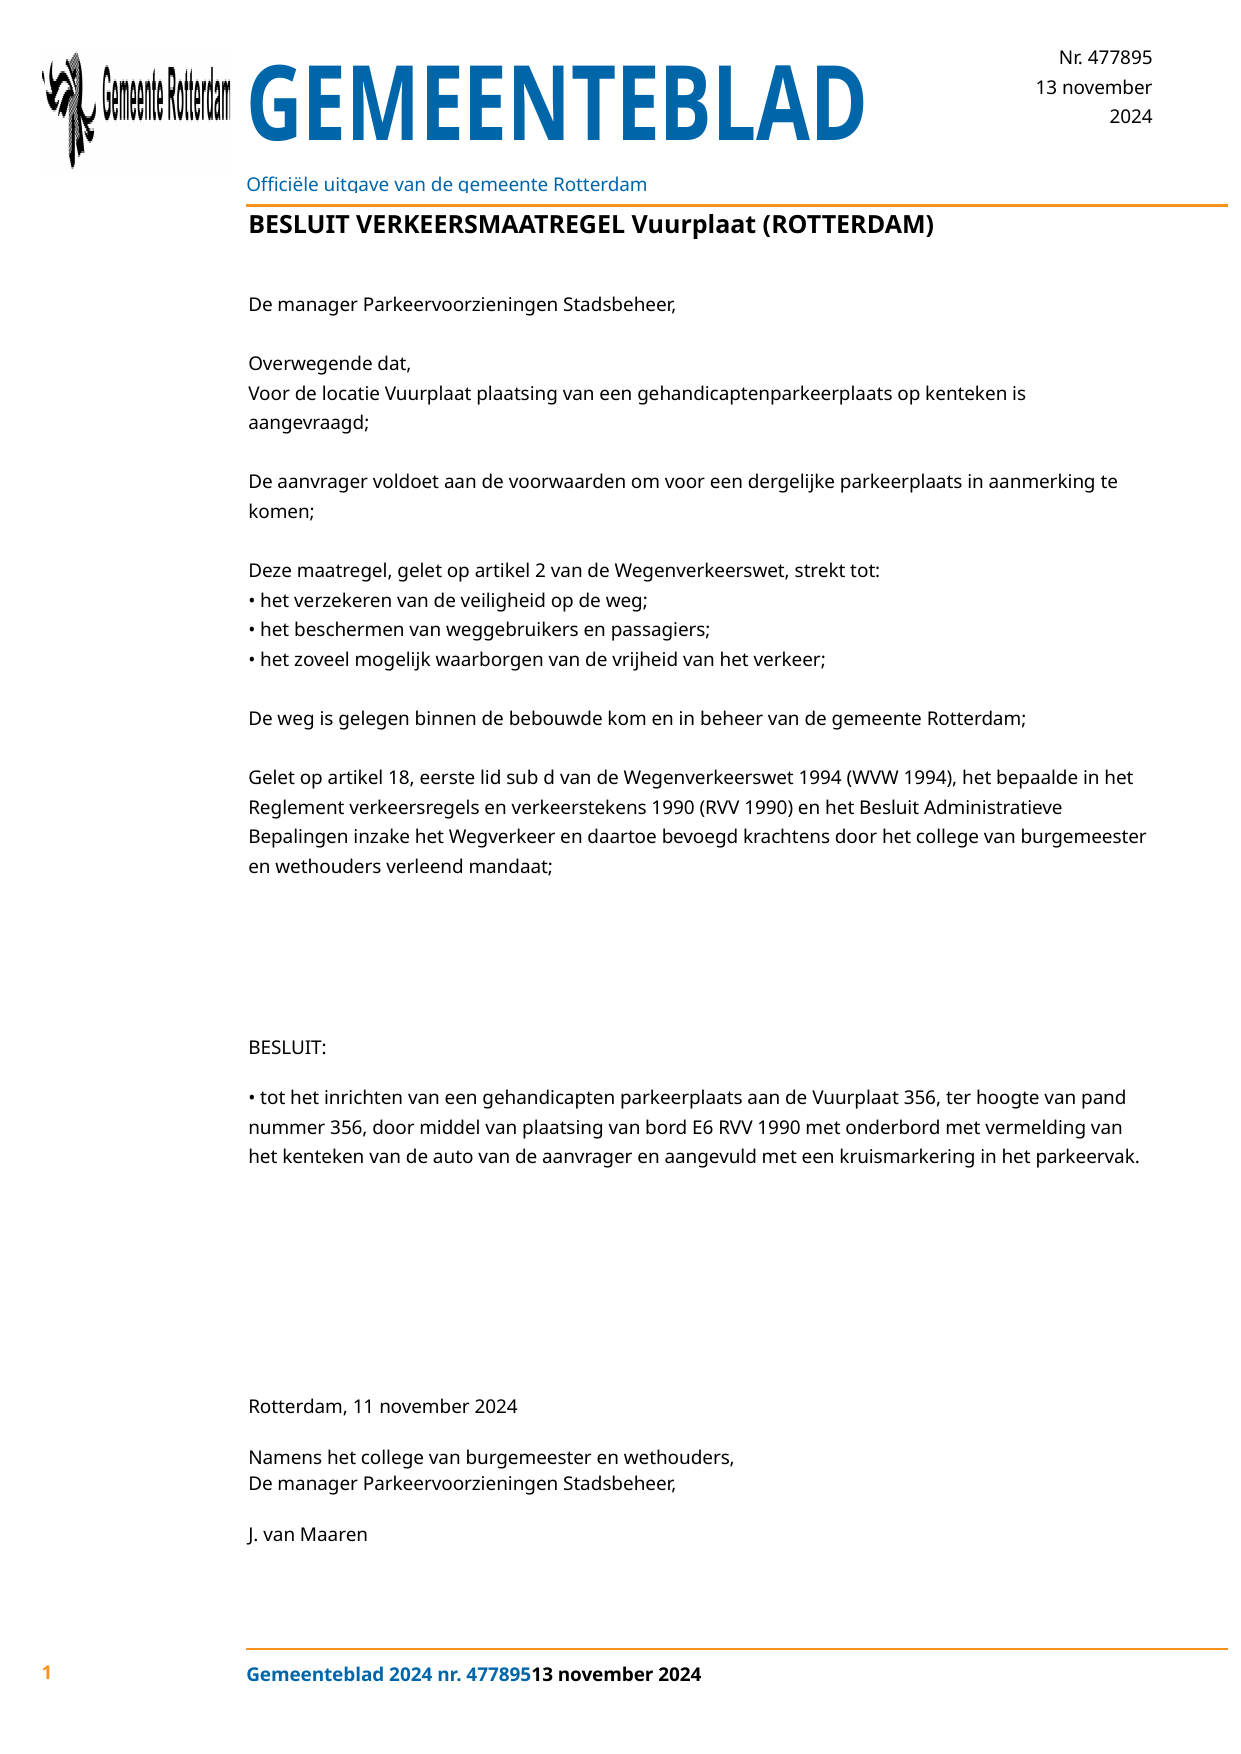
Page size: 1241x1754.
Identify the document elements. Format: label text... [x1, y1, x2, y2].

text De manager Parkeervoorzieningen Stadsbeheer, [248, 291, 1152, 317]
text • het beschermen van weggebruikers en passagiers; [248, 616, 1152, 642]
text Rotterdam, 11 november 2024 [248, 1393, 1152, 1419]
text Namens het college van burgemeester en wethouders, [248, 1444, 1152, 1470]
text De manager Parkeervoorzieningen Stadsbeheer, [248, 1470, 1152, 1496]
text • het zoveel mogelijk waarborgen van de vrijheid van het verkeer; [248, 646, 1152, 672]
text • het verzekeren van de veiligheid op de weg; [248, 587, 1152, 613]
text BESLUIT: [248, 1034, 1152, 1060]
text BESLUIT VERKEERSMAATREGEL Vuurplaat (ROTTERDAM) [248, 207, 1152, 241]
text J. van Maaren [248, 1522, 1152, 1547]
text Gelet op artikel 18, eerste lid sub d van de Wegenverkeerswet 1994 (WVW 1994), het bepaalde in het Reglement verkeersregels en verkeerstekens 1990 (RVV 1990) en het Besluit Administratieve Bepalingen inzake het Wegverkeer en daartoe bevoegd krachtens door het college van burgemeester en wethouders verleend mandaat; [248, 764, 1152, 879]
text • tot het inrichten van een gehandicapten parkeerplaats aan de Vuurplaat 356, ter hoogte van pand nummer 356, door middel van plaatsing van bord E6 RVV 1990 met onderbord met vermelding van het kenteken van de auto van de aanvrager en aangevuld met een kruismarkering in het parkeervak. [248, 1084, 1152, 1169]
text Voor de locatie Vuurplaat plaatsing van een gehandicaptenparkeerplaats op kenteken is aangevraagd; [248, 380, 1152, 435]
text De weg is gelegen binnen de bebouwde kom en in beheer van de gemeente Rotterdam; [248, 705, 1152, 731]
text De aanvrager voldoet aan de voorwaarden om voor een dergelijke parkeerplaats in aanmerking te komen; [248, 468, 1152, 524]
text Overwegende dat, [248, 350, 1152, 376]
picture [41, 47, 231, 172]
text Deze maatregel, gelet op artikel 2 van de Wegenverkeerswet, strekt tot: [248, 557, 1152, 583]
